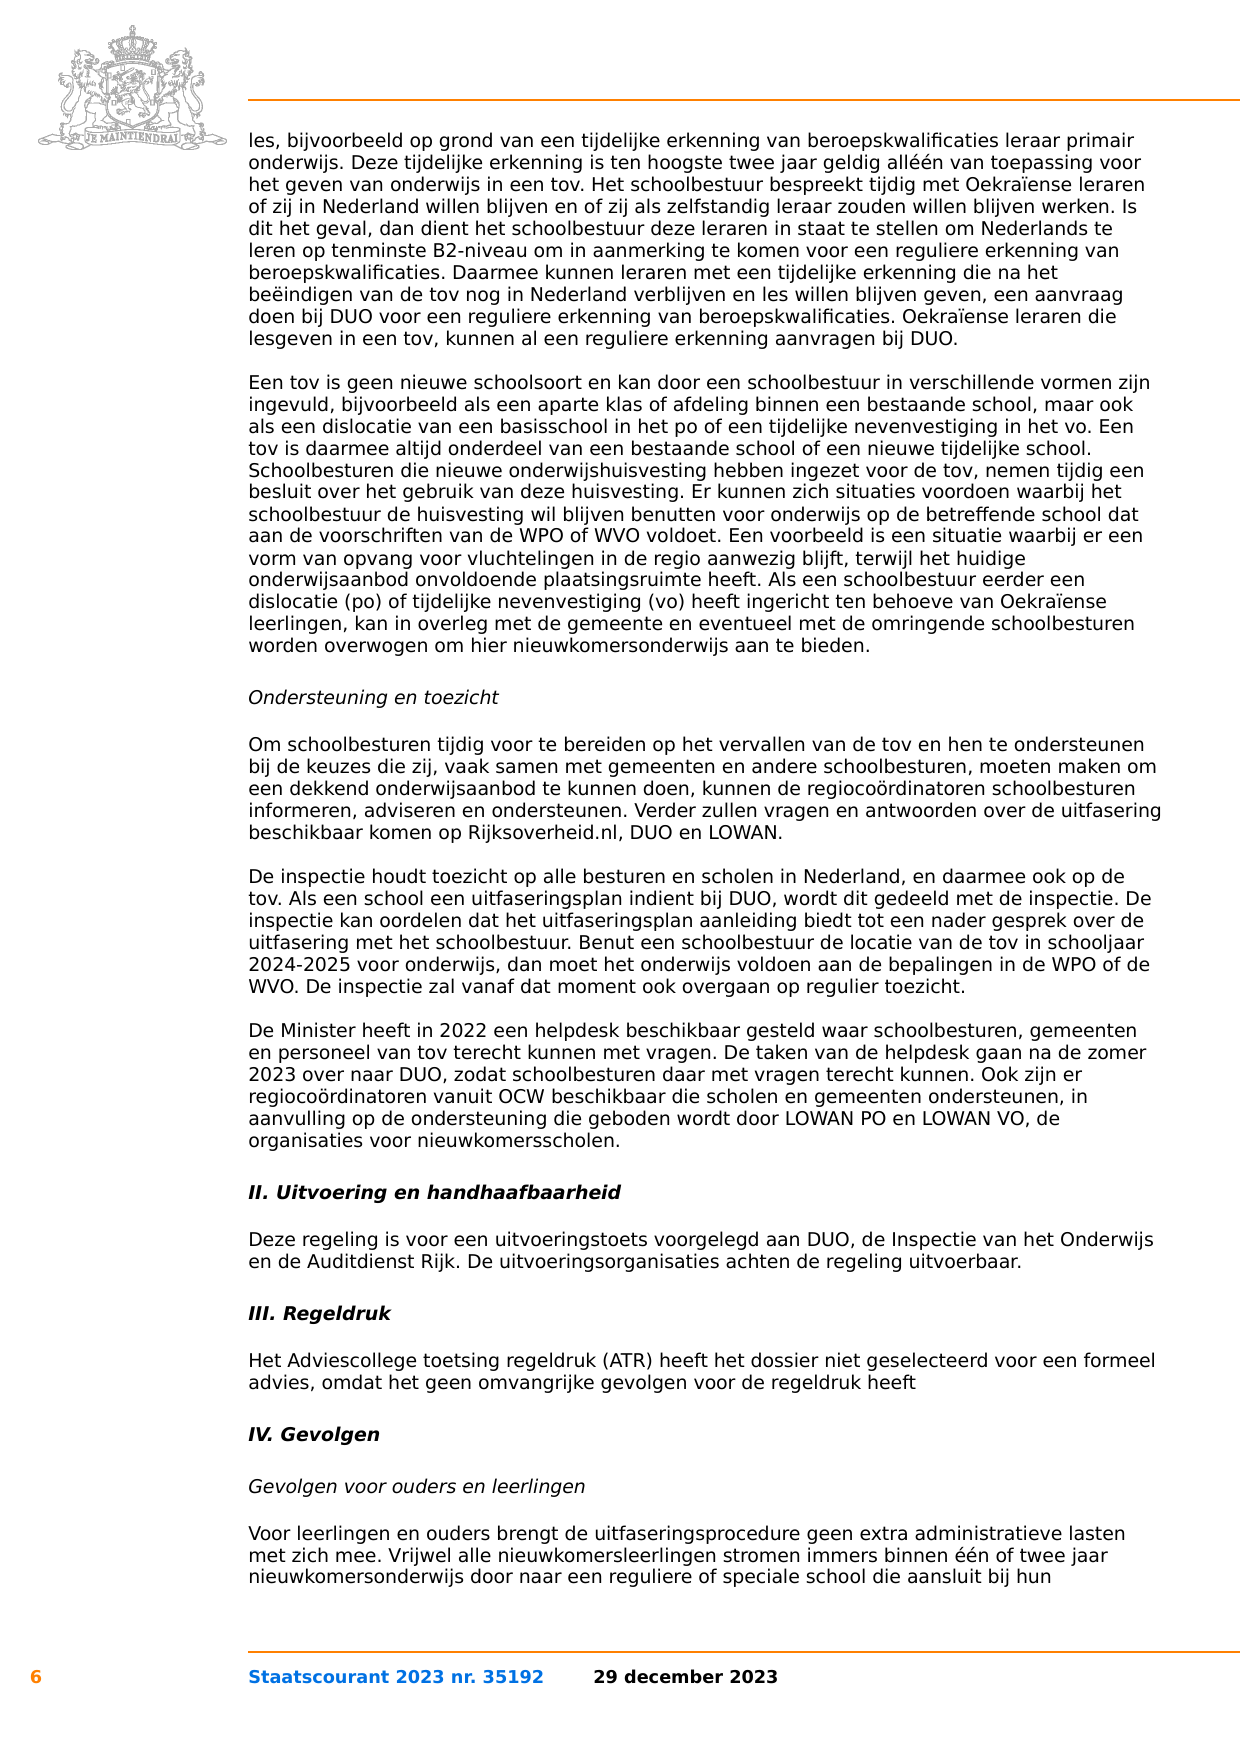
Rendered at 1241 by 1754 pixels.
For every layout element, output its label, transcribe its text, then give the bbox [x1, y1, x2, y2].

text De Minister heeft in 2022 een helpdesk beschikbaar gesteld waar schoolbesturen, gemeenten en personeel van tov terecht kunnen met vragen. De taken van de helpdesk gaan na de zomer 2023 over naar DUO, zodat schoolbesturen daar met vragen terecht kunnen. Ook zijn er regiocoördinatoren vanuit OCW beschikbaar die scholen en gemeenten ondersteunen, in aanvulling op de ondersteuning die geboden wordt door LOWAN PO en LOWAN VO, de organisaties voor nieuwkomersscholen. [248, 1020, 1163, 1152]
text Om schoolbesturen tijdig voor te bereiden op het vervallen van de tov en hen te ondersteunen bij de keuzes die zij, vaak samen met gemeenten en andere schoolbesturen, moeten maken om een dekkend onderwijsaanbod te kunnen doen, kunnen de regiocoördinatoren schoolbesturen informeren, adviseren en ondersteunen. Verder zullen vragen en antwoorden over de uitfasering beschikbaar komen op Rijksoverheid.nl, DUO en LOWAN. [248, 734, 1163, 844]
subtitle IV. Gevolgen [248, 1423, 1163, 1446]
text Deze regeling is voor een uitvoeringstoets voorgelegd aan DUO, de Inspectie van het Onderwijs en de Auditdienst Rijk. De uitvoeringsorganisaties achten de regeling uitvoerbaar. [248, 1229, 1163, 1273]
text les, bijvoorbeeld op grond van een tijdelijke erkenning van beroepskwalificaties leraar primair onderwijs. Deze tijdelijke erkenning is ten hoogste twee jaar geldig alléén van toepassing voor het geven van onderwijs in een tov. Het schoolbestuur bespreekt tijdig met Oekraïense leraren of zij in Nederland willen blijven en of zij als zelfstandig leraar zouden willen blijven werken. Is dit het geval, dan dient het schoolbestuur deze leraren in staat te stellen om Nederlands te leren op tenminste B2-niveau om in aanmerking te komen voor een reguliere erkenning van beroepskwalificaties. Daarmee kunnen leraren met een tijdelijke erkenning die na het beëindigen van de tov nog in Nederland verblijven en les willen blijven geven, een aanvraag doen bij DUO voor een reguliere erkenning van beroepskwalificaties. Oekraïense leraren die lesgeven in een tov, kunnen al een reguliere erkenning aanvragen bij DUO. [248, 130, 1163, 350]
text De inspectie houdt toezicht op alle besturen en scholen in Nederland, en daarmee ook op de tov. Als een school een uitfaseringsplan indient bij DUO, wordt dit gedeeld met de inspectie. De inspectie kan oordelen dat het uitfaseringsplan aanleiding biedt tot een nader gesprek over de uitfasering met het schoolbestuur. Benut een schoolbestuur de locatie van de tov in schooljaar 2024-2025 voor onderwijs, dan moet het onderwijs voldoen aan de bepalingen in de WPO of de WVO. De inspectie zal vanaf dat moment ook overgaan op regulier toezicht. [248, 866, 1163, 998]
subtitle Ondersteuning en toezicht [248, 687, 1163, 709]
subtitle II. Uitvoering en handhaafbaarheid [248, 1182, 1163, 1204]
subtitle Gevolgen voor ouders en leerlingen [248, 1476, 1163, 1497]
text Een tov is geen nieuwe schoolsoort en kan door een schoolbestuur in verschillende vormen zijn ingevuld, bijvoorbeeld als een aparte klas of afdeling binnen een bestaande school, maar ook als een dislocatie van een basisschool in het po of een tijdelijke nevenvestiging in het vo. Een tov is daarmee altijd onderdeel van een bestaande school of een nieuwe tijdelijke school. Schoolbesturen die nieuwe onderwijshuisvesting hebben ingezet voor de tov, nemen tijdig een besluit over het gebruik van deze huisvesting. Er kunnen zich situaties voordoen waarbij het schoolbestuur de huisvesting wil blijven benutten voor onderwijs op de betreffende school dat aan de voorschriften van de WPO of WVO voldoet. Een voorbeeld is een situatie waarbij er een vorm van opvang voor vluchtelingen in de regio aanwezig blijft, terwijl het huidige onderwijsaanbod onvoldoende plaatsingsruimte heeft. Als een schoolbestuur eerder een dislocatie (po) of tijdelijke nevenvestiging (vo) heeft ingericht ten behoeve van Oekraïense leerlingen, kan in overleg met de gemeente en eventueel met de omringende schoolbesturen worden overwogen om hier nieuwkomersonderwijs aan te bieden. [248, 372, 1163, 657]
picture [38, 25, 227, 150]
text Het Adviescollege toetsing regeldruk (ATR) heeft het dossier niet geselecteerd voor een formeel advies, omdat het geen omvangrijke gevolgen voor de regeldruk heeft [248, 1349, 1163, 1393]
subtitle III. Regeldruk [248, 1303, 1163, 1324]
text Voor leerlingen en ouders brengt de uitfaseringsprocedure geen extra administratieve lasten met zich mee. Vrijwel alle nieuwkomersleerlingen stromen immers binnen één of twee jaar nieuwkomersonderwijs door naar een reguliere of speciale school die aansluit bij hun [248, 1522, 1163, 1588]
